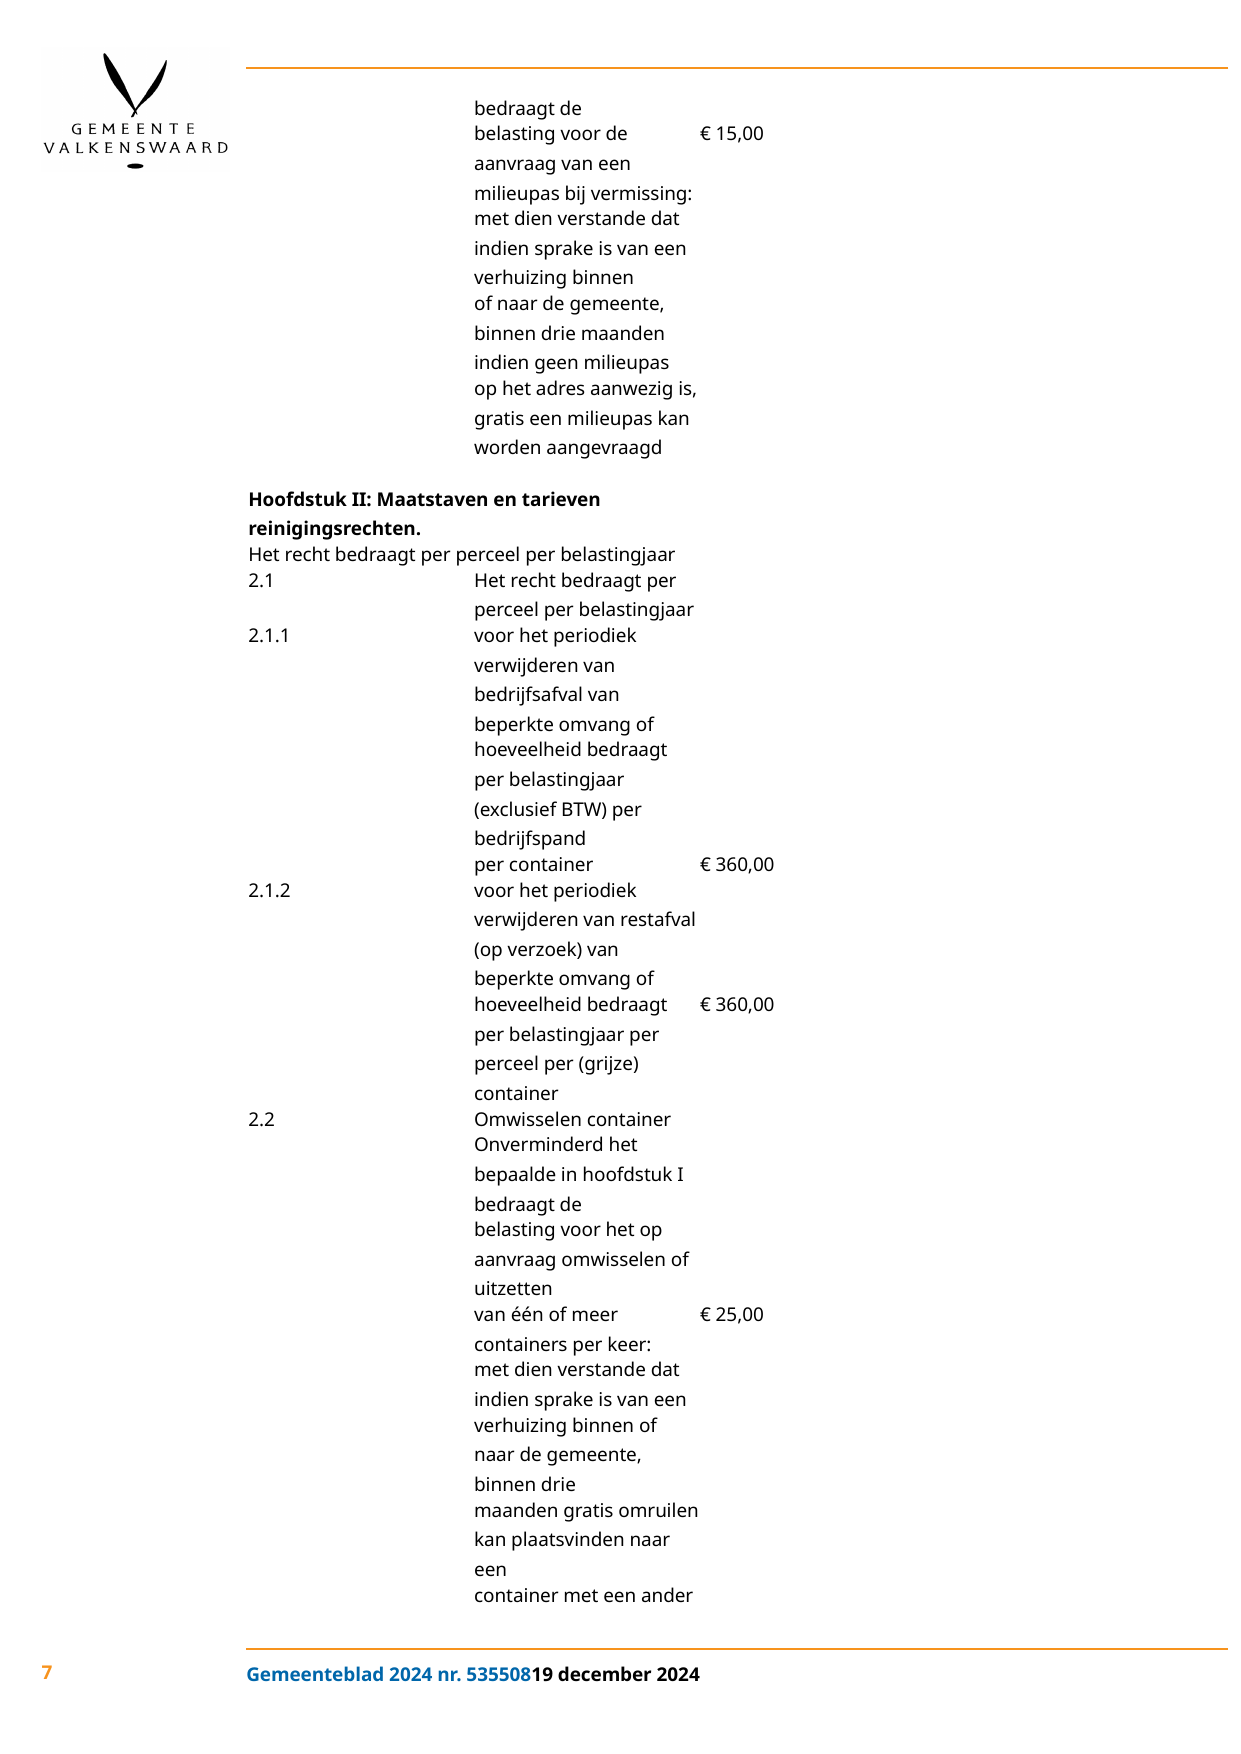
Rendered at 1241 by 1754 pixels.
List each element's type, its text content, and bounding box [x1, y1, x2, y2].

table_cell Het recht bedraagt per perceel per belastingjaar [474, 567, 700, 622]
table_cell [926, 1216, 1152, 1301]
table_cell 2.1 [248, 567, 474, 622]
table_cell [926, 541, 1152, 567]
table_cell container met een ander [474, 1582, 700, 1607]
table_cell [926, 375, 1152, 460]
table_cell [926, 1132, 1152, 1216]
table_cell [248, 375, 474, 460]
table_cell [926, 1497, 1152, 1582]
table_cell met dien verstande dat indien sprake is van een [474, 1357, 700, 1412]
table_cell 2.1.2 [248, 877, 474, 991]
table_cell hoeveelheid bedraagt per belastingjaar (exclusief BTW) per bedrijfspand [474, 737, 700, 851]
table_cell [700, 1582, 926, 1607]
table_cell Het recht bedraagt per perceel per belastingjaar [248, 541, 700, 567]
table_cell [700, 95, 926, 121]
table_cell [248, 1216, 474, 1301]
table_cell [700, 486, 926, 541]
table_cell [248, 95, 474, 121]
table_cell 2.1.1 [248, 622, 474, 737]
table_cell [248, 1301, 474, 1357]
table_cell € 25,00 [700, 1301, 926, 1357]
table_cell per container [474, 851, 700, 877]
table_cell [248, 851, 474, 877]
table_cell [248, 1412, 474, 1497]
table_cell [926, 851, 1152, 877]
table_cell maanden gratis omruilen kan plaatsvinden naar een [474, 1497, 700, 1582]
table_cell [248, 460, 474, 486]
table_cell belasting voor de aanvraag van een milieupas bij vermissing: [474, 121, 700, 205]
table_cell [700, 205, 926, 290]
table_cell belasting voor het op aanvraag omwisselen of uitzetten [474, 1216, 700, 1301]
table_cell [926, 290, 1152, 375]
table_cell bedraagt de [474, 95, 700, 121]
table_cell [926, 737, 1152, 851]
table_cell Omwisselen container [474, 1106, 700, 1132]
table_cell of naar de gemeente, binnen drie maanden indien geen milieupas [474, 290, 700, 375]
table_cell [926, 121, 1152, 205]
table_cell [926, 877, 1152, 991]
table_cell [700, 567, 926, 622]
table_cell 2.2 [248, 1106, 474, 1132]
table_cell [926, 460, 1152, 486]
table_cell [700, 622, 926, 737]
table_cell [700, 1357, 926, 1412]
table_cell [926, 205, 1152, 290]
picture [41, 47, 231, 172]
table_cell [926, 1412, 1152, 1497]
table_cell [248, 737, 474, 851]
table_cell [474, 460, 700, 486]
table_cell [248, 1582, 474, 1607]
table_cell [700, 737, 926, 851]
table_cell [248, 1132, 474, 1216]
table_cell [248, 991, 474, 1106]
table_cell hoeveelheid bedraagt per belastingjaar per perceel per (grijze) container [474, 991, 700, 1106]
table_cell [926, 1106, 1152, 1132]
table_cell [926, 486, 1152, 541]
table_cell [700, 290, 926, 375]
table_cell [700, 1132, 926, 1216]
table_cell [700, 1412, 926, 1497]
table_cell [700, 375, 926, 460]
table_cell van één of meer containers per keer: [474, 1301, 700, 1357]
table_cell [926, 622, 1152, 737]
table_cell [700, 877, 926, 991]
table_cell [926, 1582, 1152, 1607]
table_cell [248, 290, 474, 375]
table_cell [926, 991, 1152, 1106]
table_cell [700, 541, 926, 567]
table_cell € 360,00 [700, 991, 926, 1106]
table_cell [700, 1106, 926, 1132]
table_cell [926, 95, 1152, 121]
table_cell Onverminderd het bepaalde in hoofdstuk I bedraagt de [474, 1132, 700, 1216]
table_cell verhuizing binnen of naar de gemeente, binnen drie [474, 1412, 700, 1497]
table_cell voor het periodiek verwijderen van restafval (op verzoek) van beperkte omvang of [474, 877, 700, 991]
table_cell [248, 121, 474, 205]
table_cell Hoofdstuk II: Maatstaven en tarieven reinigingsrechten. [248, 486, 700, 541]
table_cell met dien verstande dat indien sprake is van een verhuizing binnen [474, 205, 700, 290]
table_cell [248, 1357, 474, 1412]
table_cell [700, 1497, 926, 1582]
table_cell € 360,00 [700, 851, 926, 877]
table_cell [926, 1301, 1152, 1357]
table_cell [926, 567, 1152, 622]
table_cell € 15,00 [700, 121, 926, 205]
table_cell [248, 205, 474, 290]
table_cell [700, 1216, 926, 1301]
table_cell op het adres aanwezig is, gratis een milieupas kan worden aangevraagd [474, 375, 700, 460]
table_cell [926, 1357, 1152, 1412]
table_cell [700, 460, 926, 486]
table_cell voor het periodiek verwijderen van bedrijfsafval van beperkte omvang of [474, 622, 700, 737]
table_cell [248, 1497, 474, 1582]
